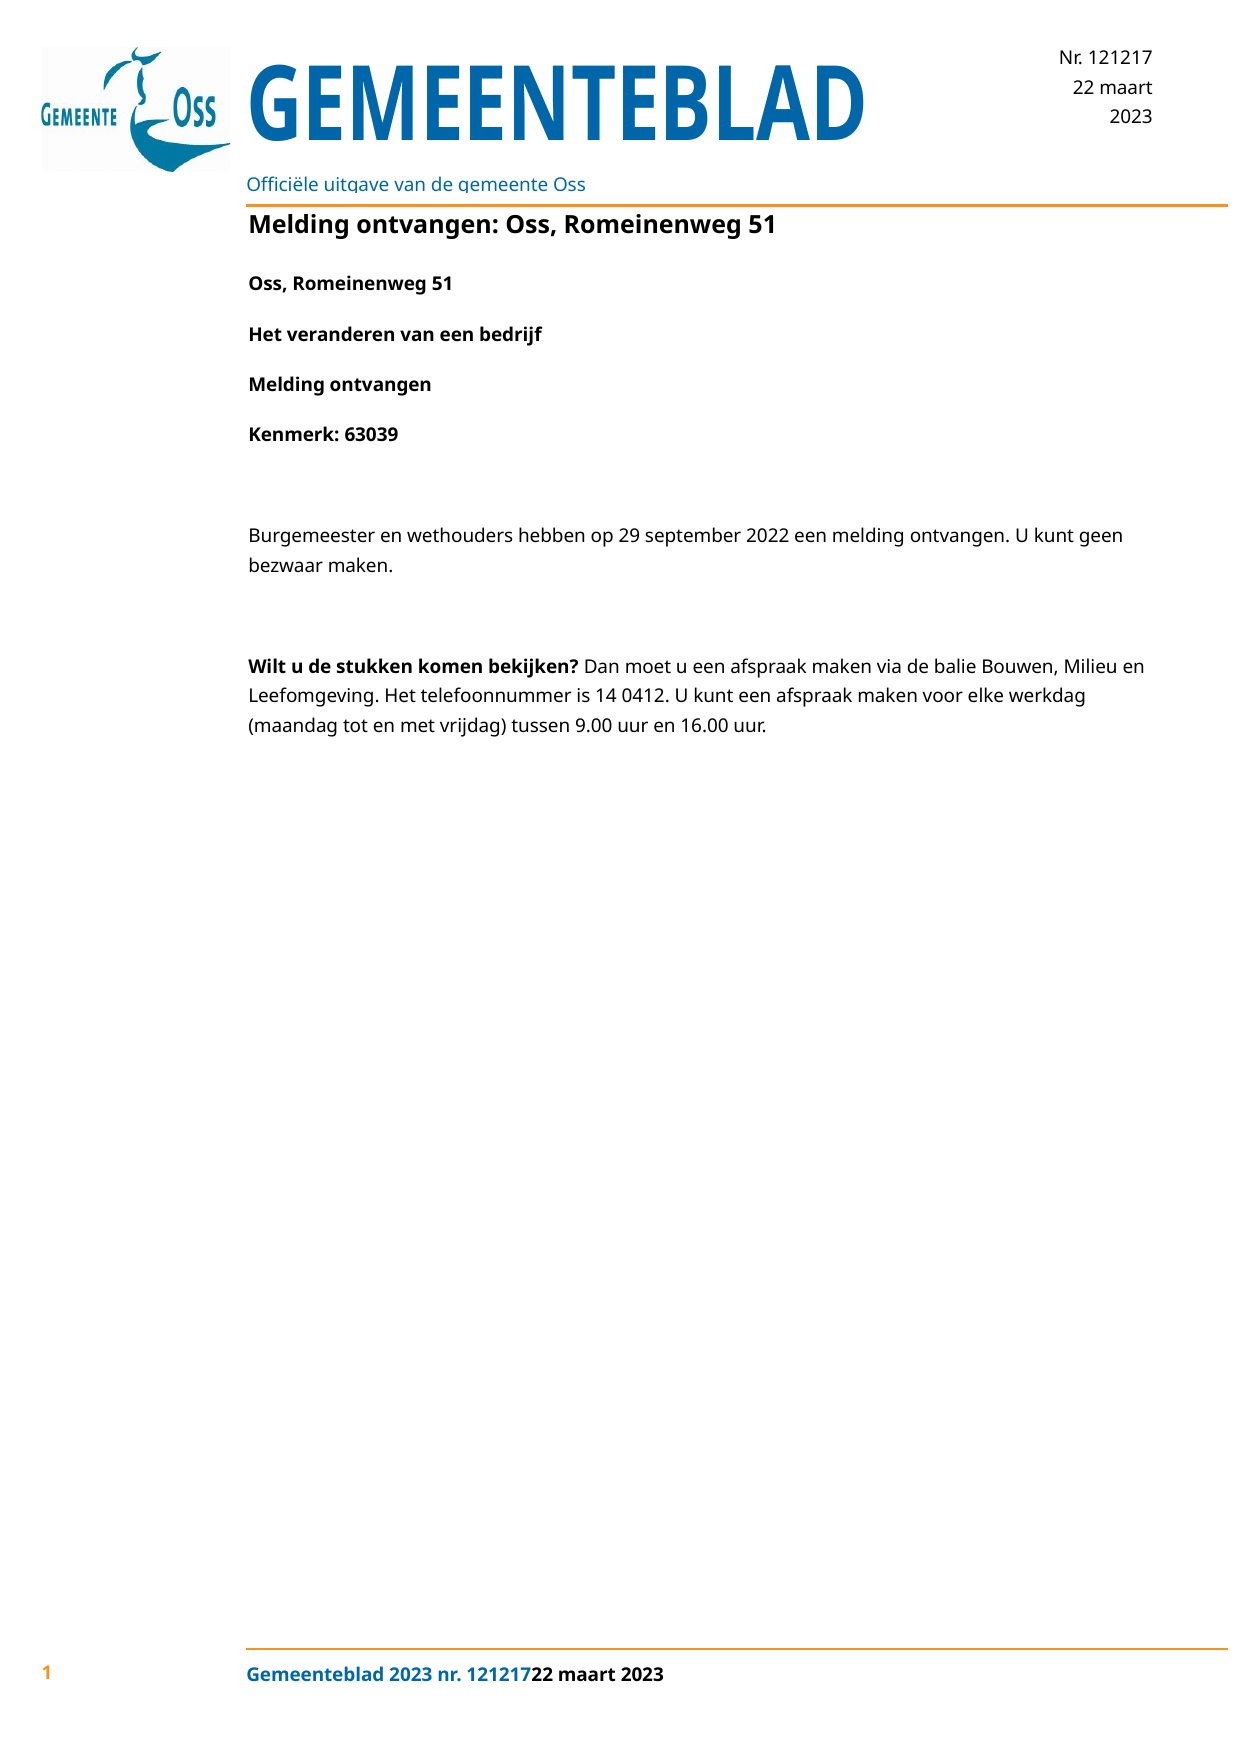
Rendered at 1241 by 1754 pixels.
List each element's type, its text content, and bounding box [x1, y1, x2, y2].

text Melding ontvangen [248, 371, 1152, 397]
text Oss, Romeinenweg 51 [248, 270, 1152, 296]
text Kenmerk: 63039 [248, 422, 1152, 447]
text Wilt u de stukken komen bekijken? Dan moet u een afspraak maken via de balie Bouwen, Milieu en Leefomgeving. Het telefoonnummer is 14 0412. U kunt een afspraak maken voor elke werkdag (maandag tot en met vrijdag) tussen 9.00 uur en 16.00 uur. [248, 653, 1152, 738]
text Melding ontvangen: Oss, Romeinenweg 51 [248, 207, 1152, 241]
picture [41, 47, 231, 172]
text Het veranderen van een bedrijf [248, 321, 1152, 346]
text Burgemeester en wethouders hebben op 29 september 2022 een melding ontvangen. U kunt geen bezwaar maken. [248, 522, 1152, 578]
